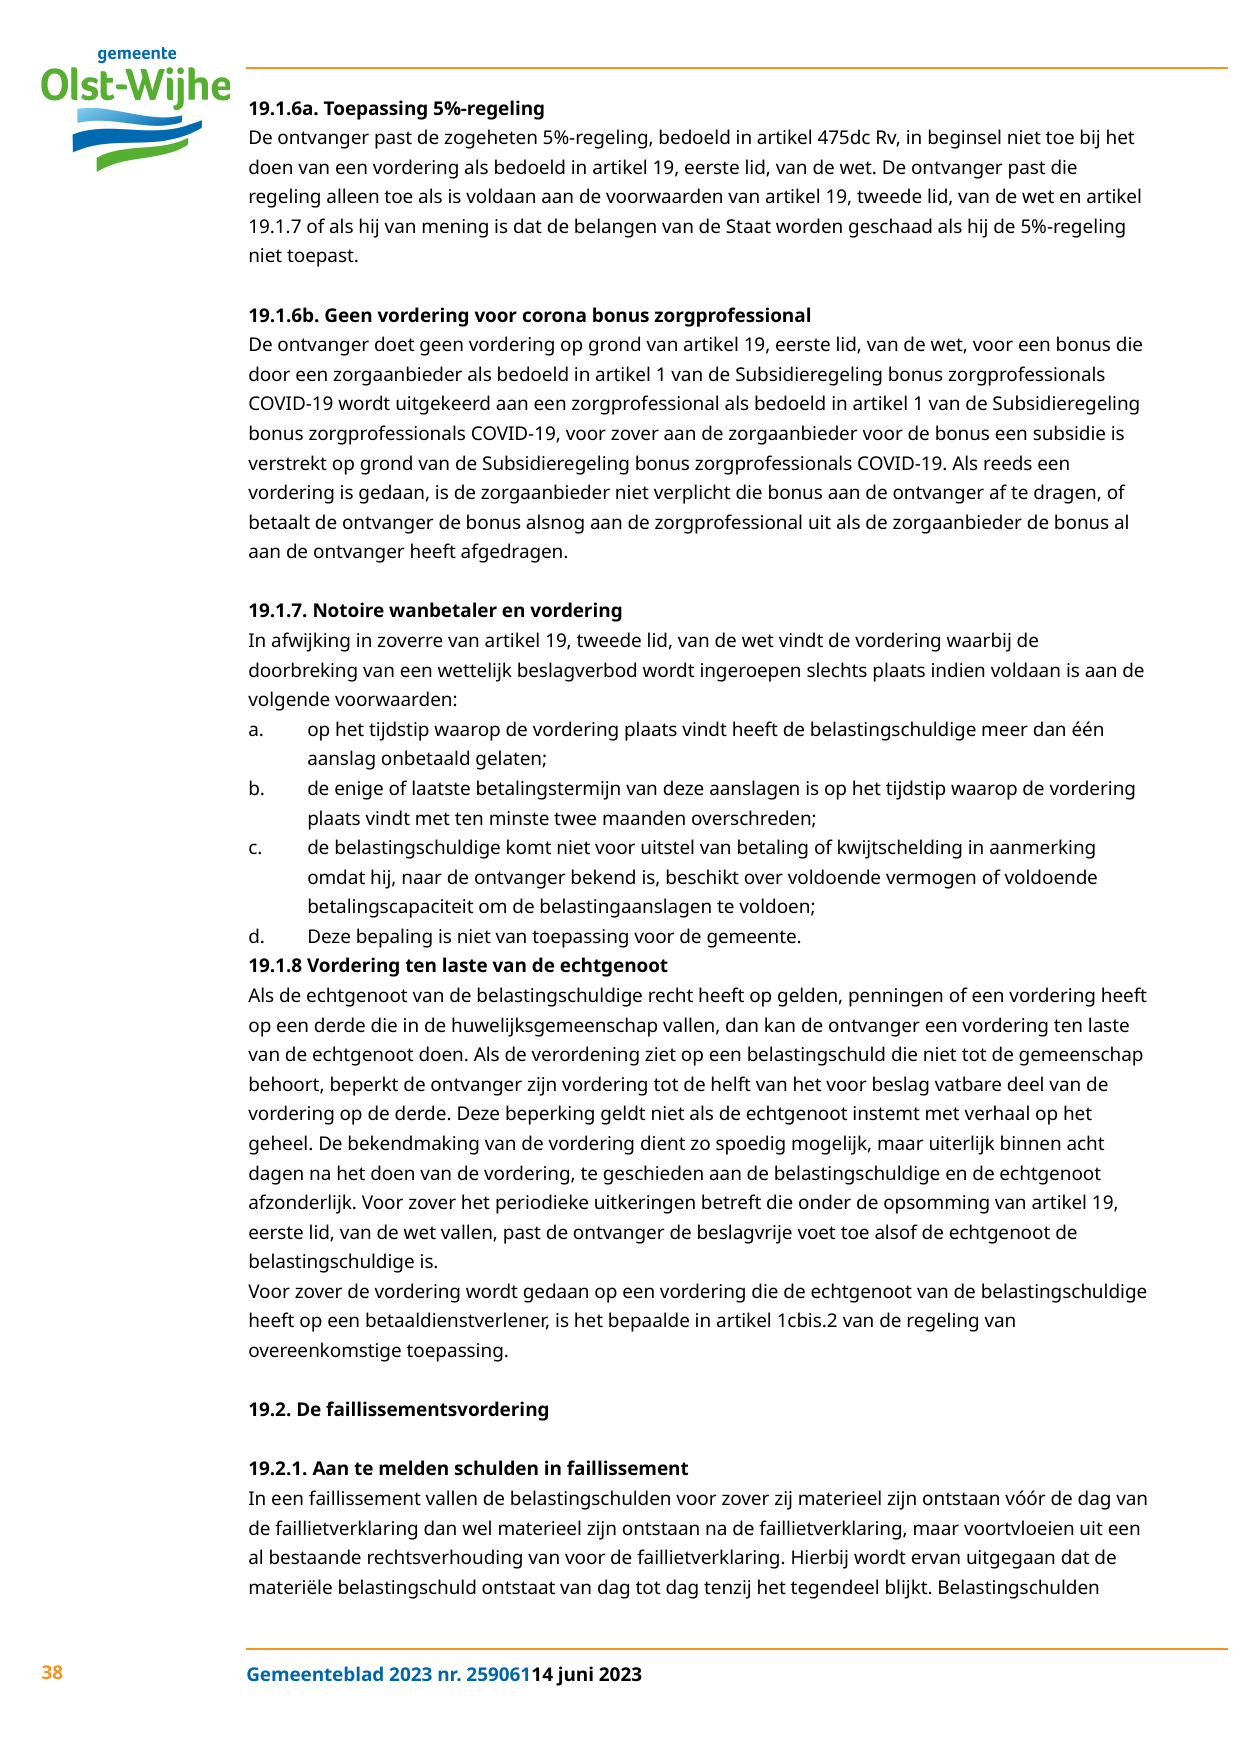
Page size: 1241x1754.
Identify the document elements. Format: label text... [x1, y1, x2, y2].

list de enige of laatste betalingstermijn van deze aanslagen is op het tijdstip waarop de vordering plaats vindt met ten minste twee maanden overschreden; [248, 775, 1152, 831]
text In afwijking in zoverre van artikel 19, tweede lid, van de wet vindt de vordering waarbij de doorbreking van een wettelijk beslagverbod wordt ingeroepen slechts plaats indien voldaan is aan de volgende voorwaarden: [248, 627, 1152, 712]
text Voor zover de vordering wordt gedaan op een vordering die de echtgenoot van de belastingschuldige heeft op een betaaldienstverlener, is het bepaalde in artikel 1cbis.2 van de regeling van overeenkomstige toepassing. [248, 1278, 1152, 1363]
text 19.2. De faillissementsvordering [248, 1396, 1152, 1422]
text 19.1.6a. Toepassing 5%-regeling [248, 95, 1152, 121]
text In een faillissement vallen de belastingschulden voor zover zij materieel zijn ontstaan vóór de dag van de faillietverklaring dan wel materieel zijn ontstaan na de faillietverklaring, maar voortvloeien uit een al bestaande rechtsverhouding van voor de faillietverklaring. Hierbij wordt ervan uitgegaan dat de materiële belastingschuld ontstaat van dag tot dag tenzij het tegendeel blijkt. Belastingschulden [248, 1485, 1152, 1600]
text Als de echtgenoot van de belastingschuldige recht heeft op gelden, penningen of een vordering heeft op een derde die in de huwelijksgemeenschap vallen, dan kan de ontvanger een vordering ten laste van de echtgenoot doen. Als de verordening ziet op een belastingschuld die niet tot de gemeenschap behoort, beperkt de ontvanger zijn vordering tot de helft van het voor beslag vatbare deel van de vordering op de derde. Deze beperking geldt niet als de echtgenoot instemt met verhaal op het geheel. De bekendmaking van de vordering dient zo spoedig mogelijk, maar uiterlijk binnen acht dagen na het doen van de vordering, te geschieden aan de belastingschuldige en de echtgenoot afzonderlijk. Voor zover het periodieke uitkeringen betreft die onder de opsomming van artikel 19, eerste lid, van de wet vallen, past de ontvanger de beslagvrije voet toe alsof de echtgenoot de belastingschuldige is. [248, 982, 1152, 1274]
text 19.1.7. Notoire wanbetaler en vordering [248, 598, 1152, 623]
text De ontvanger past de zogeheten 5%-regeling, bedoeld in artikel 475dc Rv, in beginsel niet toe bij het doen van een vordering als bedoeld in artikel 19, eerste lid, van de wet. De ontvanger past die regeling alleen toe als is voldaan aan de voorwaarden van artikel 19, tweede lid, van de wet en artikel 19.1.7 of als hij van mening is dat de belangen van de Staat worden geschaad als hij de 5%-regeling niet toepast. [248, 124, 1152, 268]
text 19.2.1. Aan te melden schulden in faillissement [248, 1456, 1152, 1481]
text 19.1.8 Vordering ten laste van de echtgenoot [248, 953, 1152, 978]
text De ontvanger doet geen vordering op grond van artikel 19, eerste lid, van de wet, voor een bonus die door een zorgaanbieder als bedoeld in artikel 1 van de Subsidieregeling bonus zorgprofessionals COVID-19 wordt uitgekeerd aan een zorgprofessional als bedoeld in artikel 1 van de Subsidieregeling bonus zorgprofessionals COVID-19, voor zover aan de zorgaanbieder voor de bonus een subsidie is verstrekt op grond van de Subsidieregeling bonus zorgprofessionals COVID-19. Als reeds een vordering is gedaan, is de zorgaanbieder niet verplicht die bonus aan de ontvanger af te dragen, of betaalt de ontvanger de bonus alsnog aan de zorgprofessional uit als de zorgaanbieder de bonus al aan de ontvanger heeft afgedragen. [248, 331, 1152, 564]
text 19.1.6b. Geen vordering voor corona bonus zorgprofessional [248, 302, 1152, 328]
list Deze bepaling is niet van toepassing voor de gemeente. [248, 923, 1152, 949]
picture [41, 47, 231, 172]
list op het tijdstip waarop de vordering plaats vindt heeft de belastingschuldige meer dan één aanslag onbetaald gelaten; [248, 716, 1152, 771]
list de belastingschuldige komt niet voor uitstel van betaling of kwijtschelding in aanmerking omdat hij, naar de ontvanger bekend is, beschikt over voldoende vermogen of voldoende betalingscapaciteit om de belastingaanslagen te voldoen; [248, 834, 1152, 919]
